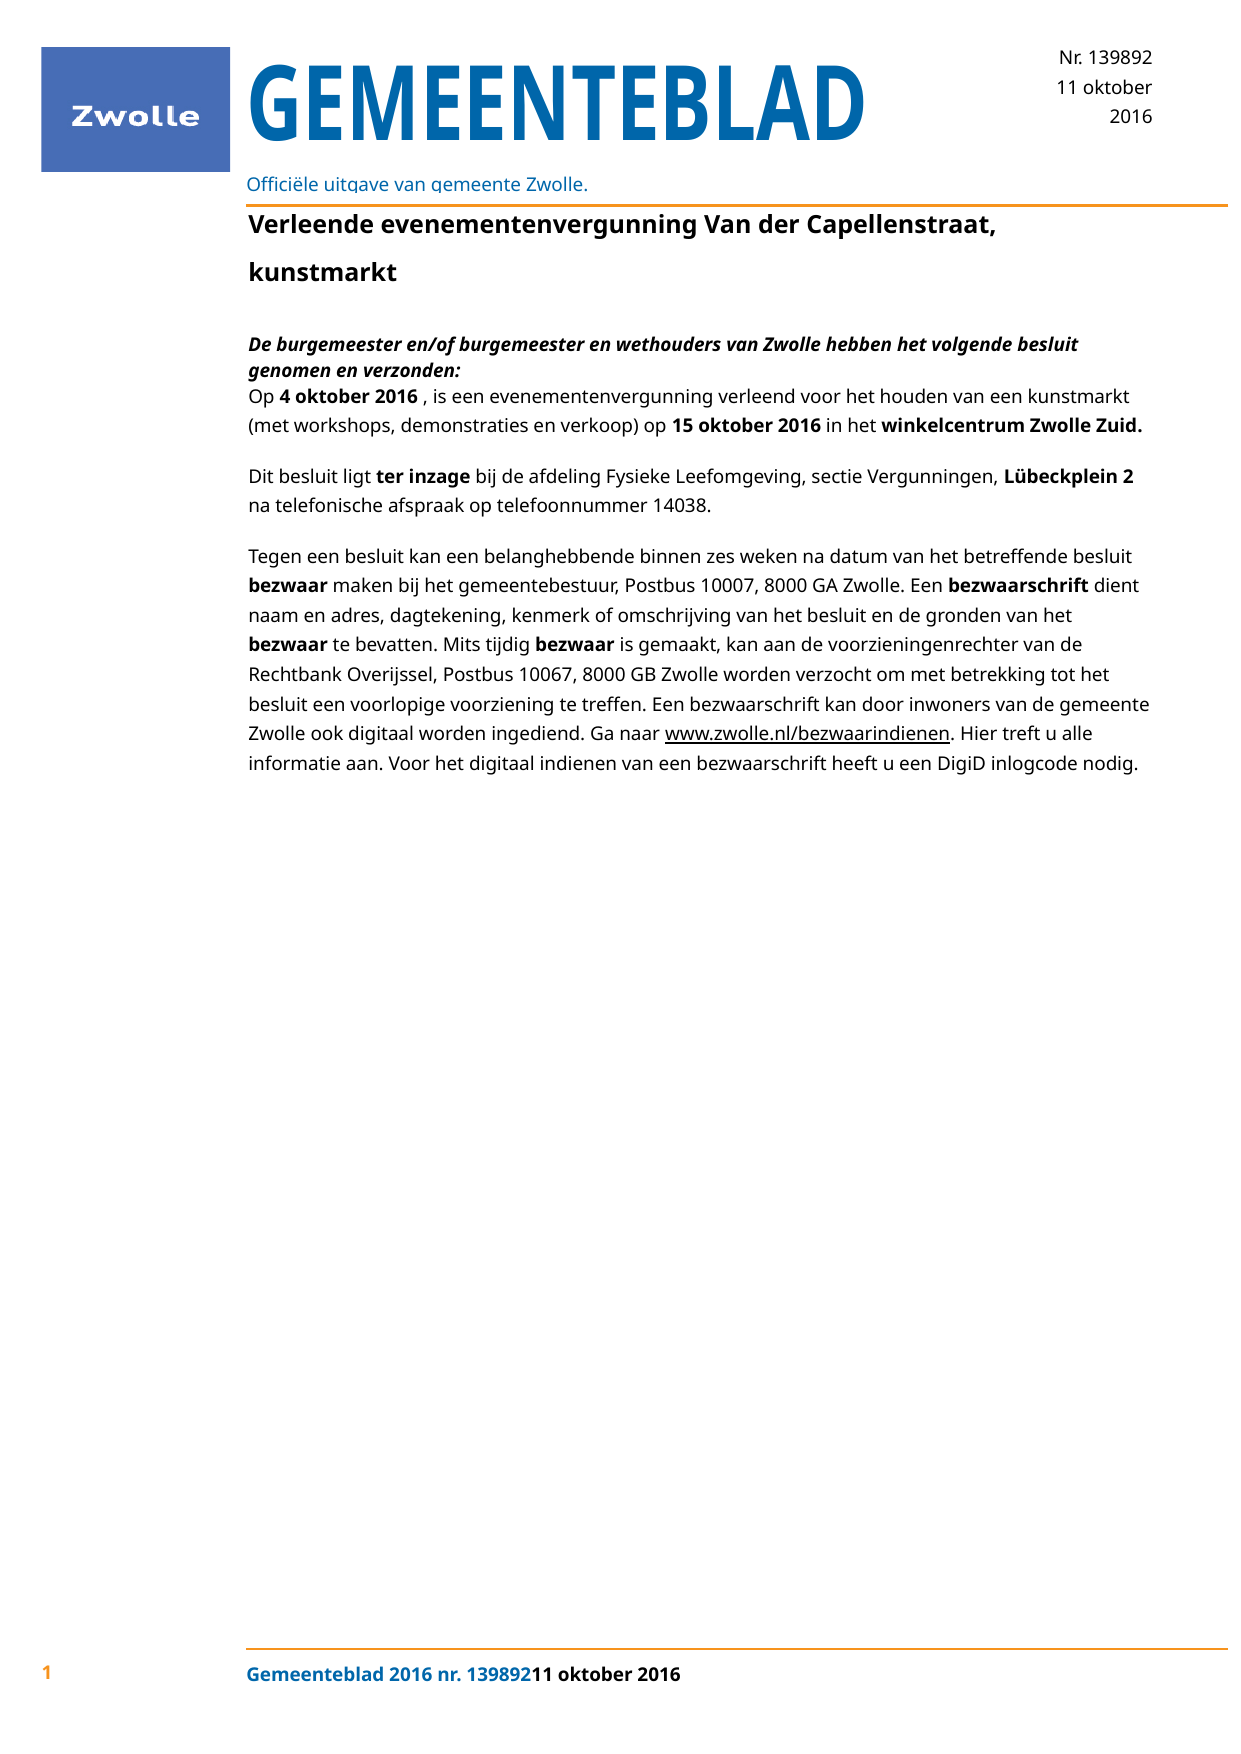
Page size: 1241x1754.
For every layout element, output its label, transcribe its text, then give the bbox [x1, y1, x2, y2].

text Op 4 oktober 2016 , is een evenementenvergunning verleend voor het houden van een kunstmarkt (met workshops, demonstraties en verkoop) op 15 oktober 2016 in het winkelcentrum Zwolle Zuid. [248, 383, 1152, 438]
picture [41, 47, 231, 172]
text Tegen een besluit kan een belanghebbende binnen zes weken na datum van het betreffende besluit bezwaar maken bij het gemeentebestuur, Postbus 10007, 8000 GA Zwolle. Een bezwaarschrift dient naam en adres, dagtekening, kenmerk of omschrijving van het besluit en de gronden van het bezwaar te bevatten. Mits tijdig bezwaar is gemaakt, kan aan de voorzieningenrechter van de Rechtbank Overijssel, Postbus 10067, 8000 GB Zwolle worden verzocht om met betrekking tot het besluit een voorlopige voorziening te treffen. Een bezwaarschrift kan door inwoners van de gemeente Zwolle ook digitaal worden ingediend. Ga naar www.zwolle.nl/bezwaarindienen. Hier treft u alle informatie aan. Voor het digitaal indienen van een bezwaarschrift heeft u een DigiD inlogcode nodig. [248, 543, 1152, 776]
text Dit besluit ligt ter inzage bij de afdeling Fysieke Leefomgeving, sectie Vergunningen, Lübeckplein 2 na telefonische afspraak op telefoonnummer 14038. [248, 463, 1152, 518]
text De burgemeester en/of burgemeester en wethouders van Zwolle hebben het volgende besluit genomen en verzonden: [248, 331, 1152, 383]
text Verleende evenementenvergunning Van der Capellenstraat, kunstmarkt [248, 207, 1152, 288]
